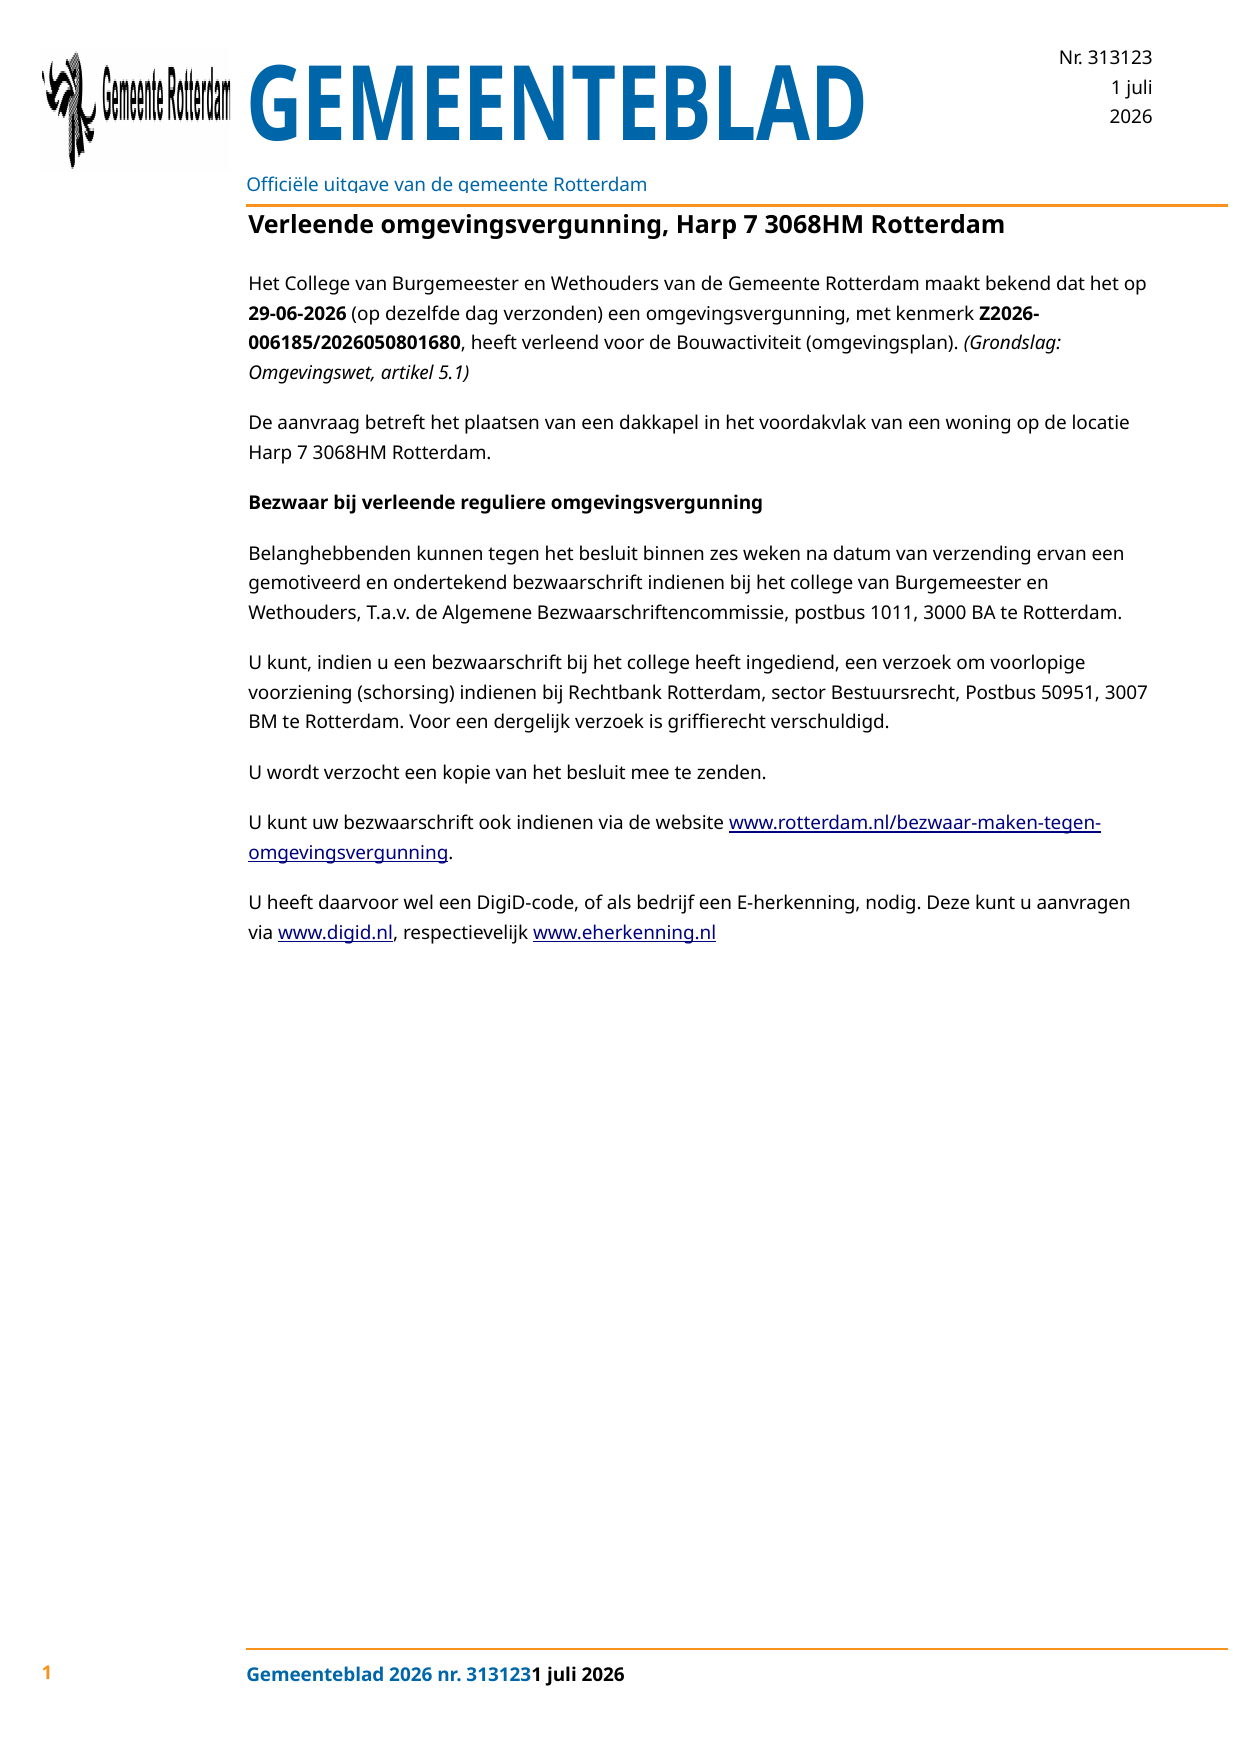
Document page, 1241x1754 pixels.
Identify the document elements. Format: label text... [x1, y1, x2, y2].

text Belanghebbenden kunnen tegen het besluit binnen zes weken na datum van verzending ervan een gemotiveerd en ondertekend bezwaarschrift indienen bij het college van Burgemeester en Wethouders, T.a.v. de Algemene Bezwaarschriftencommissie, postbus 1011, 3000 BA te Rotterdam. [248, 540, 1152, 625]
text U heeft daarvoor wel een DigiD-code, of als bedrijf een E-herkenning, nodig. Deze kunt u aanvragen via www.digid.nl, respectievelijk www.eherkenning.nl [248, 889, 1152, 945]
text U kunt uw bezwaarschrift ook indienen via de website www.rotterdam.nl/bezwaar-maken-tegen-omgevingsvergunning. [248, 809, 1152, 865]
text Bezwaar bij verleende reguliere omgevingsvergunning [248, 489, 1152, 515]
text De aanvraag betreft het plaatsen van een dakkapel in het voordakvlak van een woning op de locatie Harp 7 3068HM Rotterdam. [248, 409, 1152, 465]
text Verleende omgevingsvergunning, Harp 7 3068HM Rotterdam [248, 207, 1152, 241]
text Het College van Burgemeester en Wethouders van de Gemeente Rotterdam maakt bekend dat het op 29-06-2026 (op dezelfde dag verzonden) een omgevingsvergunning, met kenmerk Z2026-006185/2026050801680, heeft verleend voor de Bouwactiviteit (omgevingsplan). (Grondslag: Omgevingswet, artikel 5.1) [248, 270, 1152, 385]
picture [41, 47, 231, 172]
text U wordt verzocht een kopie van het besluit mee te zenden. [248, 759, 1152, 785]
text U kunt, indien u een bezwaarschrift bij het college heeft ingediend, een verzoek om voorlopige voorziening (schorsing) indienen bij Rechtbank Rotterdam, sector Bestuursrecht, Postbus 50951, 3007 BM te Rotterdam. Voor een dergelijk verzoek is griffierecht verschuldigd. [248, 649, 1152, 734]
